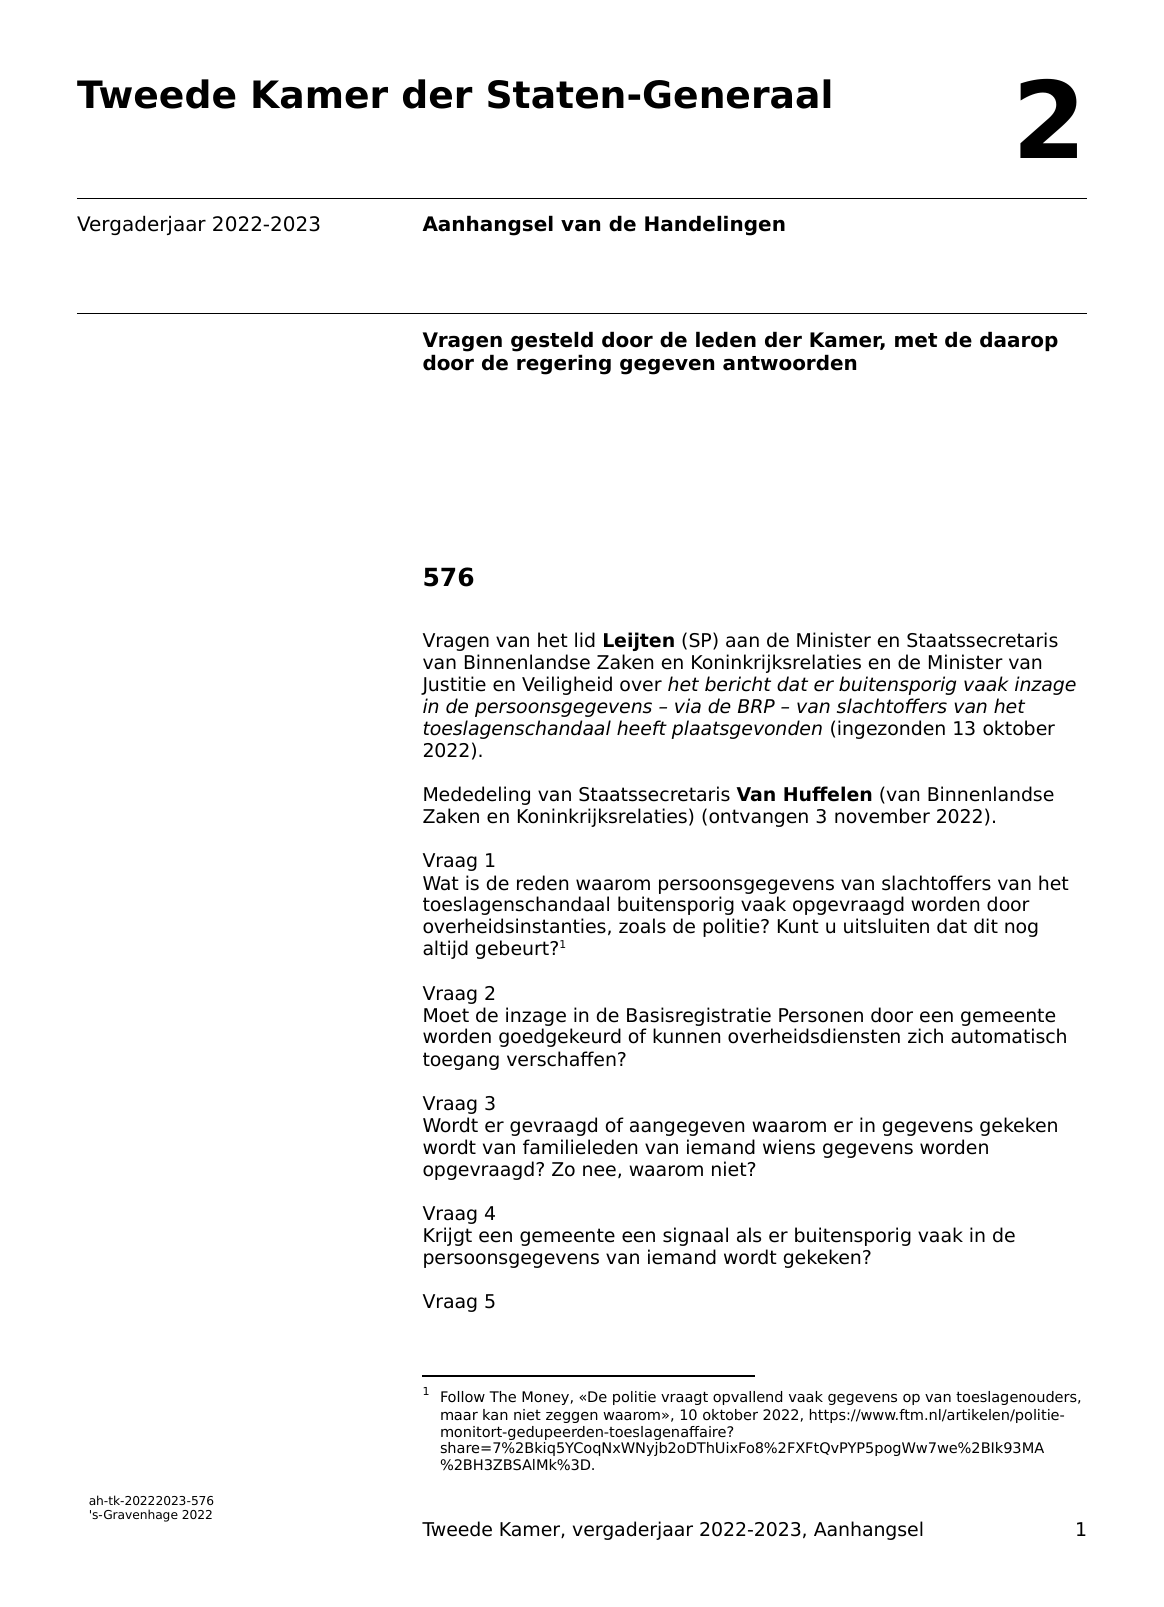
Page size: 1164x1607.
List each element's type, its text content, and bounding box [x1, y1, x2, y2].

text Moet de inzage in de Basisregistratie Personen door een gemeente worden goedgekeurd of kunnen overheidsdiensten zich automatisch toegang verschaffen? [422, 1004, 1087, 1070]
text Vraag 1 [422, 850, 1087, 872]
text 576 [422, 563, 1087, 592]
table_header Tweede Kamer der Staten-Generaal [77, 59, 886, 198]
table_cell [77, 314, 422, 375]
table_header 2 [886, 59, 1087, 198]
text Vragen van het lid Leijten (SP) aan de Minister en Staatssecretaris van Binnenlandse Zaken en Koninkrijksrelaties en de Minister van Justitie en Veiligheid over het bericht dat er buitensporig vaak inzage in de persoonsgegevens – via de BRP – van slachtoffers van het toeslagenschandaal heeft plaatsgevonden (ingezonden 13 oktober 2022). [422, 630, 1087, 762]
text 's-Gravenhage 2022 [88, 1508, 323, 1522]
text Krijgt een gemeente een signaal als er buitensporig vaak in de persoonsgegevens van iemand wordt gekeken? [422, 1225, 1087, 1269]
table_cell Aanhangsel van de Handelingen [422, 199, 1087, 313]
text ah-tk-20222023-576 [88, 1494, 323, 1508]
text Vraag 3 [422, 1093, 1087, 1114]
table_cell Vragen gesteld door de leden der Kamer, met de daarop door de regering gegeven antwoorden [422, 314, 1087, 375]
text Follow The Money, «De politie vraagt opvallend vaak gegevens op van toeslagenouders, maar kan niet zeggen waarom», 10 oktober 2022, https://www.ftm.nl/artikelen/politie-monitort-gedupeerden-toeslagenaffaire?share=7%2Bkiq5YCoqNxWNyjb2oDThUixFo8%2FXFtQvPYP5pogWw7we%2BIk93MA%2BH3ZBSAlMk%3D. [422, 1385, 1087, 1474]
text Wordt er gevraagd of aangegeven waarom er in gegevens gekeken wordt van familieleden van iemand wiens gegevens worden opgevraagd? Zo nee, waarom niet? [422, 1114, 1087, 1181]
text Vraag 5 [422, 1291, 1087, 1313]
text Vraag 2 [422, 982, 1087, 1004]
text Wat is de reden waarom persoonsgegevens van slachtoffers van het toeslagenschandaal buitensporig vaak opgevraagd worden door overheidsinstanties, zoals de politie? Kunt u uitsluiten dat dit nog altijd gebeurt? [422, 872, 1087, 960]
table_cell Vergaderjaar 2022-2023 [77, 199, 422, 313]
text Vraag 4 [422, 1203, 1087, 1225]
text Mededeling van Staatssecretaris Van Huffelen (van Binnenlandse Zaken en Koninkrijksrelaties) (ontvangen 3 november 2022). [422, 784, 1087, 828]
